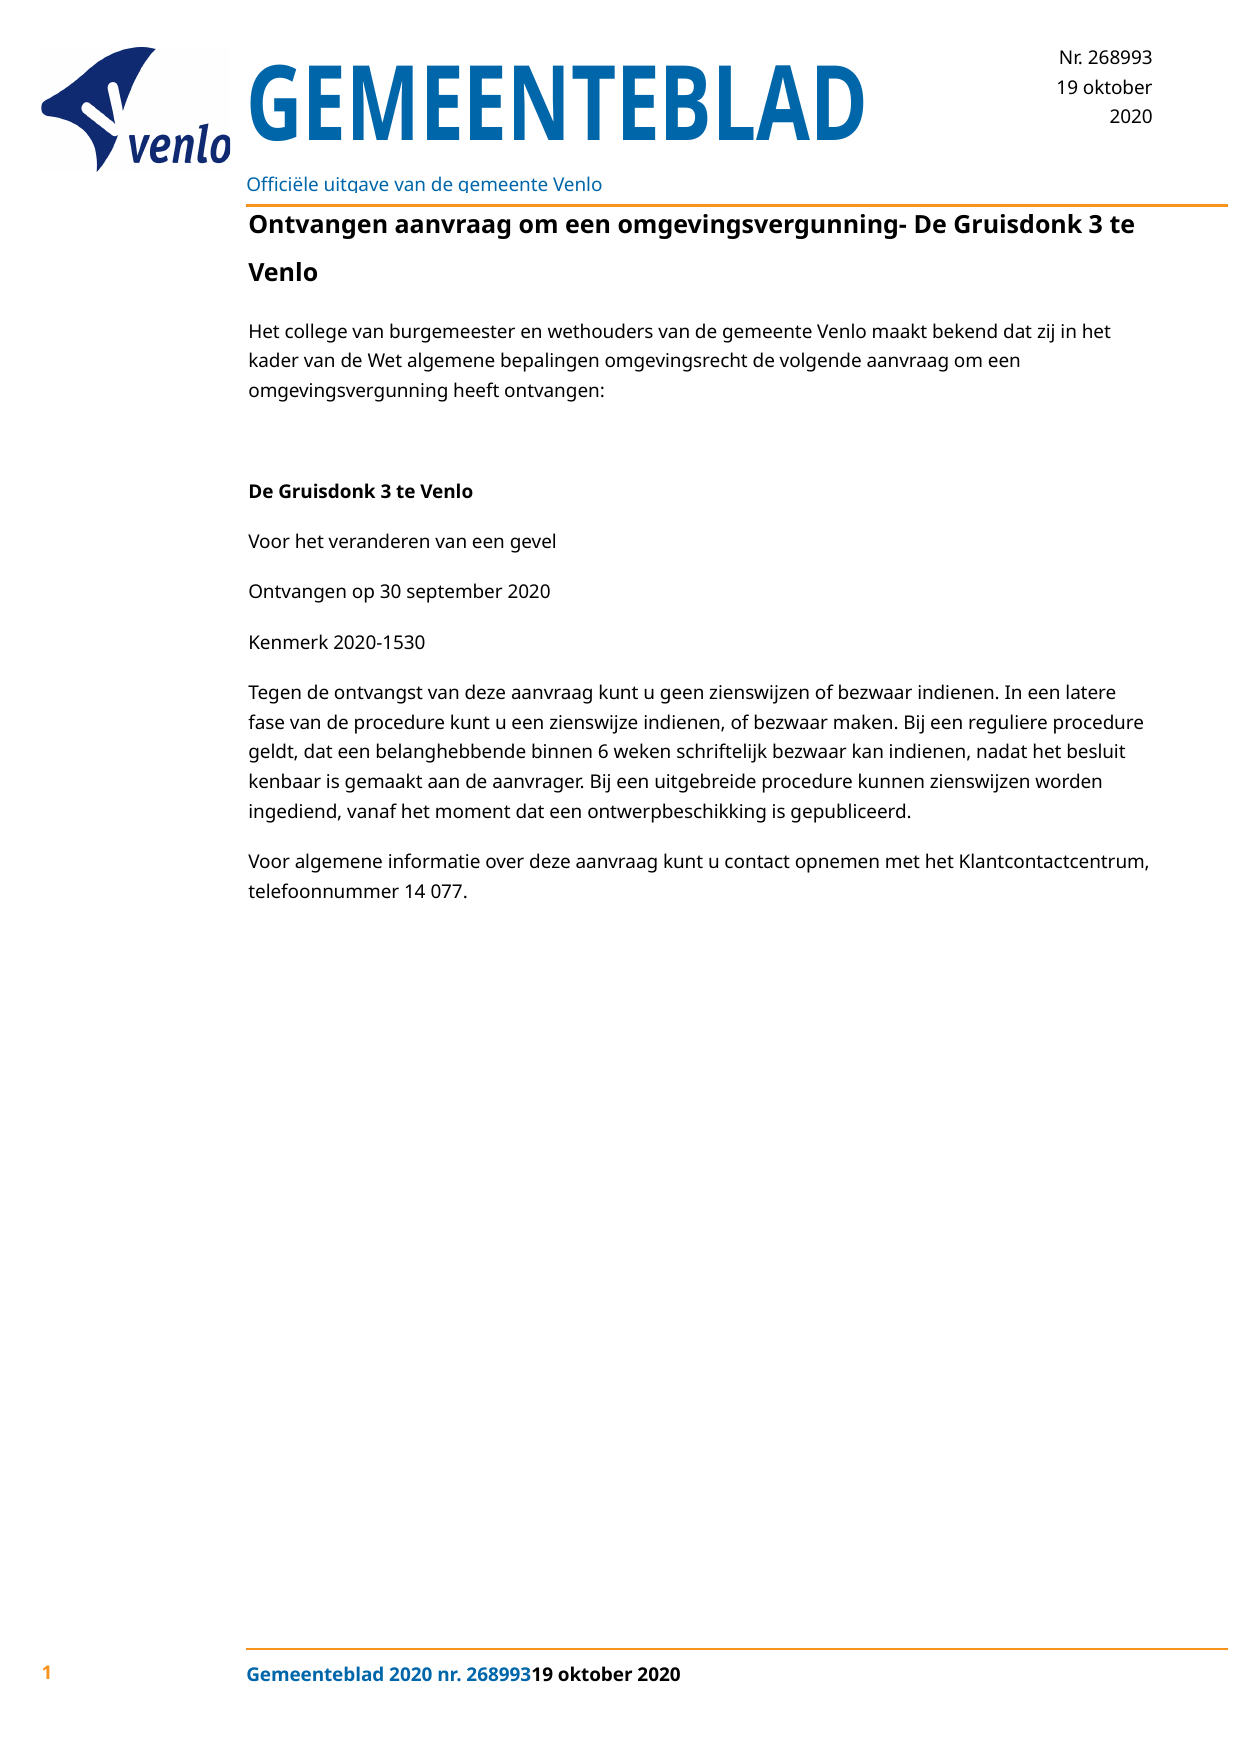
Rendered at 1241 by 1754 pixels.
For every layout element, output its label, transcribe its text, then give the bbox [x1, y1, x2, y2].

text Ontvangen op 30 september 2020 [248, 579, 1152, 604]
text Voor het veranderen van een gevel [248, 528, 1152, 554]
text Kenmerk 2020-1530 [248, 629, 1152, 655]
text Tegen de ontvangst van deze aanvraag kunt u geen zienswijzen of bezwaar indienen. In een latere fase van de procedure kunt u een zienswijze indienen, of bezwaar maken. Bij een reguliere procedure geldt, dat een belanghebbende binnen 6 weken schriftelijk bezwaar kan indienen, nadat het besluit kenbaar is gemaakt aan de aanvrager. Bij een uitgebreide procedure kunnen zienswijzen worden ingediend, vanaf het moment dat een ontwerpbeschikking is gepubliceerd. [248, 679, 1152, 824]
text Voor algemene informatie over deze aanvraag kunt u contact opnemen met het Klantcontactcentrum, telefoonnummer 14 077. [248, 848, 1152, 904]
picture [41, 47, 231, 172]
text De Gruisdonk 3 te Venlo [248, 478, 1152, 504]
text Ontvangen aanvraag om een omgevingsvergunning- De Gruisdonk 3 te Venlo [248, 207, 1152, 288]
text Het college van burgemeester en wethouders van de gemeente Venlo maakt bekend dat zij in het kader van de Wet algemene bepalingen omgevingsrecht de volgende aanvraag om een omgevingsvergunning heeft ontvangen: [248, 318, 1152, 403]
